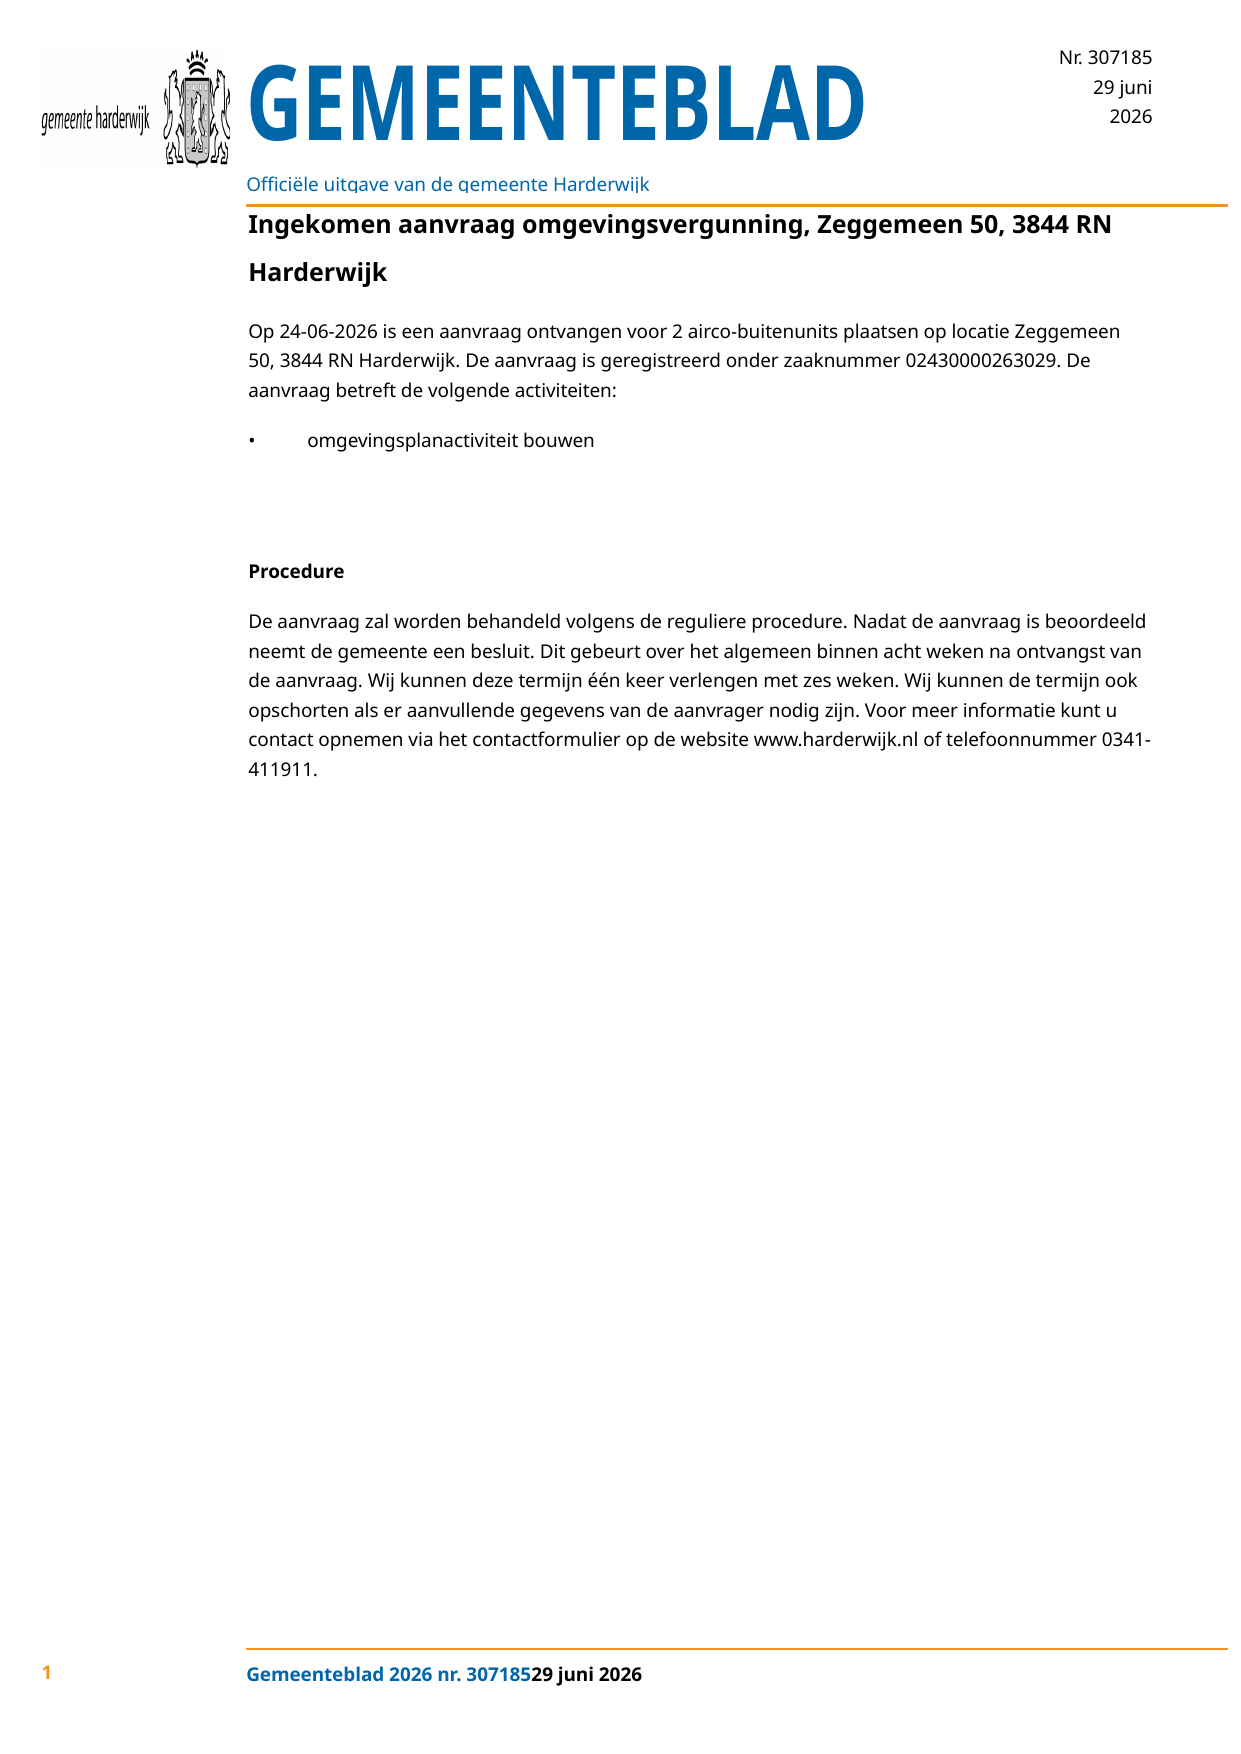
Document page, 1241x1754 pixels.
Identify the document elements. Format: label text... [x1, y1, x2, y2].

text Procedure [248, 558, 1152, 584]
list omgevingsplanactiviteit bouwen [248, 427, 1152, 453]
picture [41, 47, 231, 172]
text Ingekomen aanvraag omgevingsvergunning, Zeggemeen 50, 3844 RN Harderwijk [248, 207, 1152, 288]
text Op 24-06-2026 is een aanvraag ontvangen voor 2 airco-buitenunits plaatsen op locatie Zeggemeen 50, 3844 RN Harderwijk. De aanvraag is geregistreerd onder zaaknummer 02430000263029. De aanvraag betreft de volgende activiteiten: [248, 318, 1152, 403]
text De aanvraag zal worden behandeld volgens de reguliere procedure. Nadat de aanvraag is beoordeeld neemt de gemeente een besluit. Dit gebeurt over het algemeen binnen acht weken na ontvangst van de aanvraag. Wij kunnen deze termijn één keer verlengen met zes weken. Wij kunnen de termijn ook opschorten als er aanvullende gegevens van de aanvrager nodig zijn. Voor meer informatie kunt u contact opnemen via het contactformulier op de website www.harderwijk.nl of telefoonnummer 0341-411911. [248, 608, 1152, 782]
